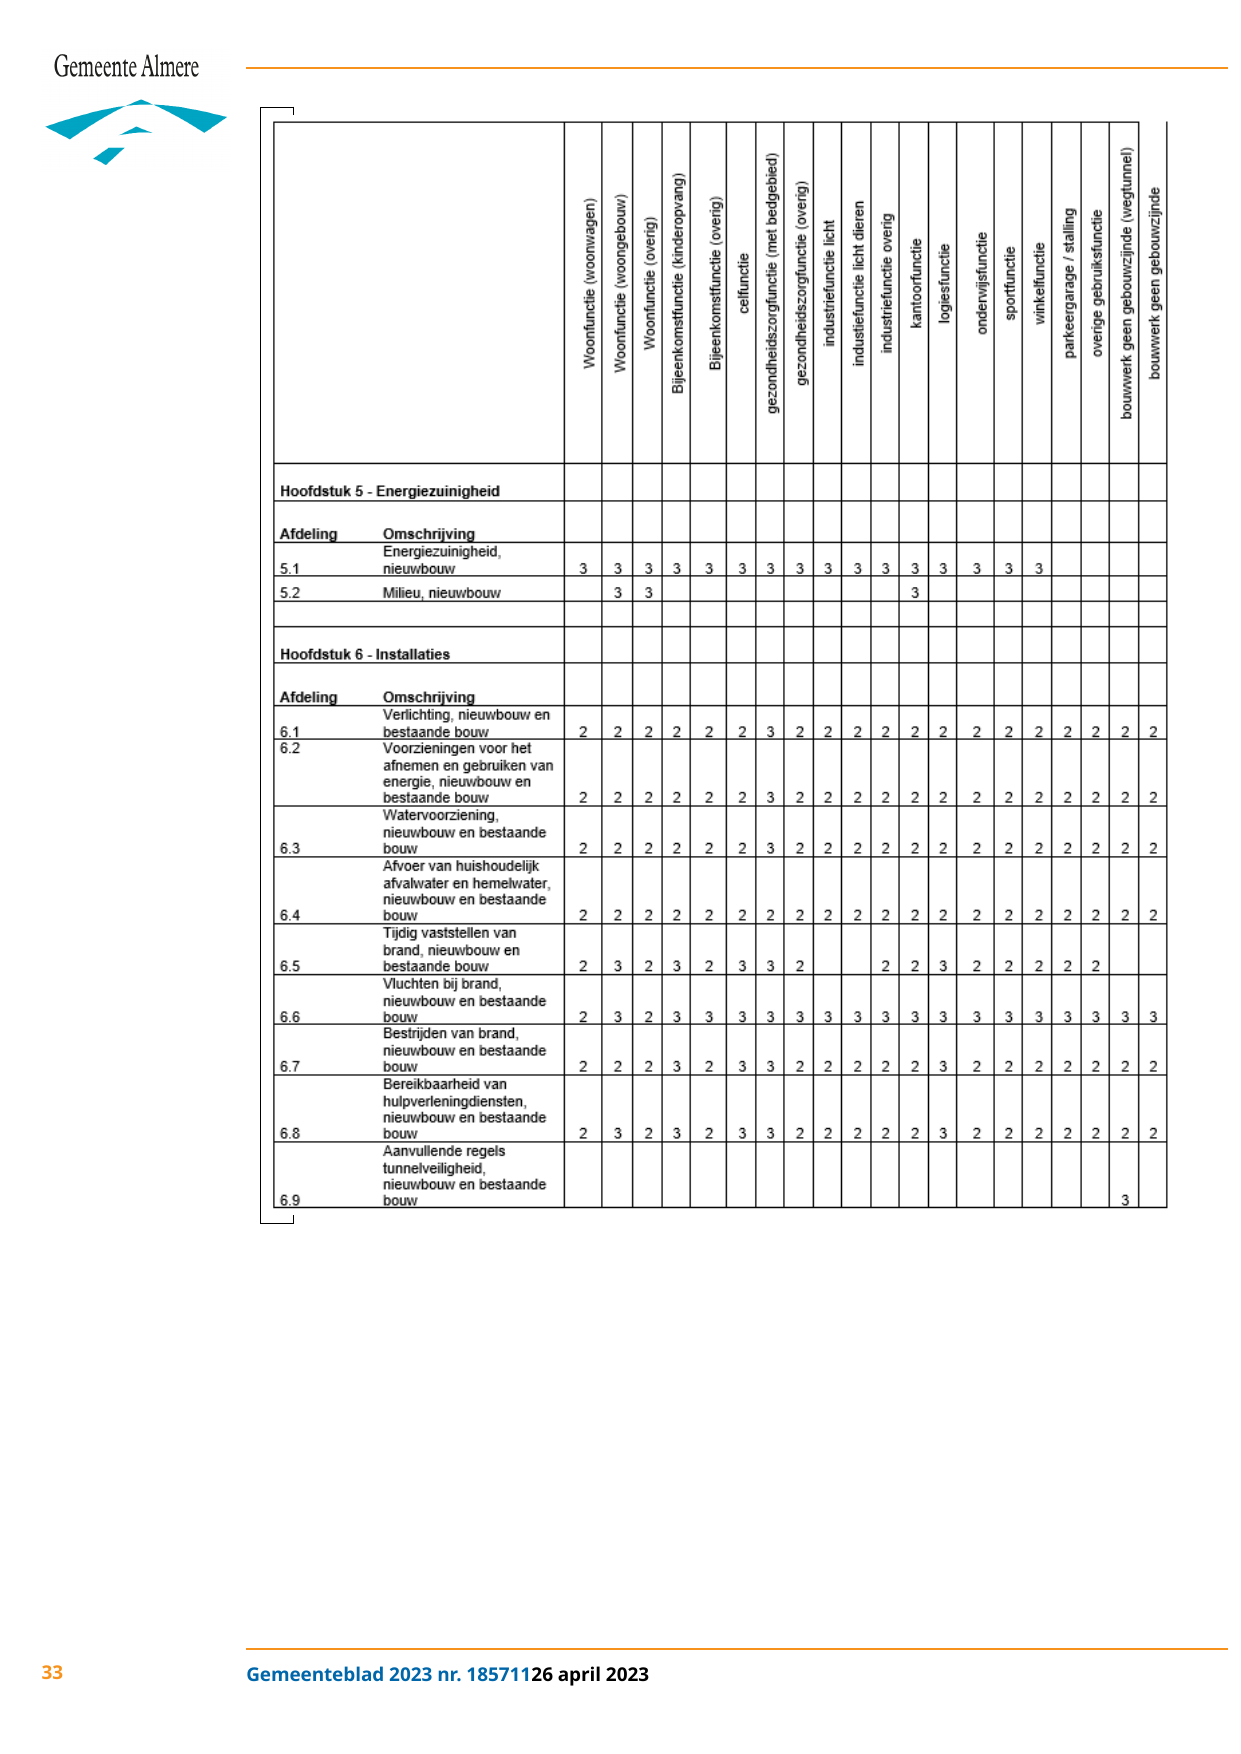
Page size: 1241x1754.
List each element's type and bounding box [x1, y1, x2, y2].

picture [41, 47, 231, 172]
picture [268, 115, 1173, 1215]
